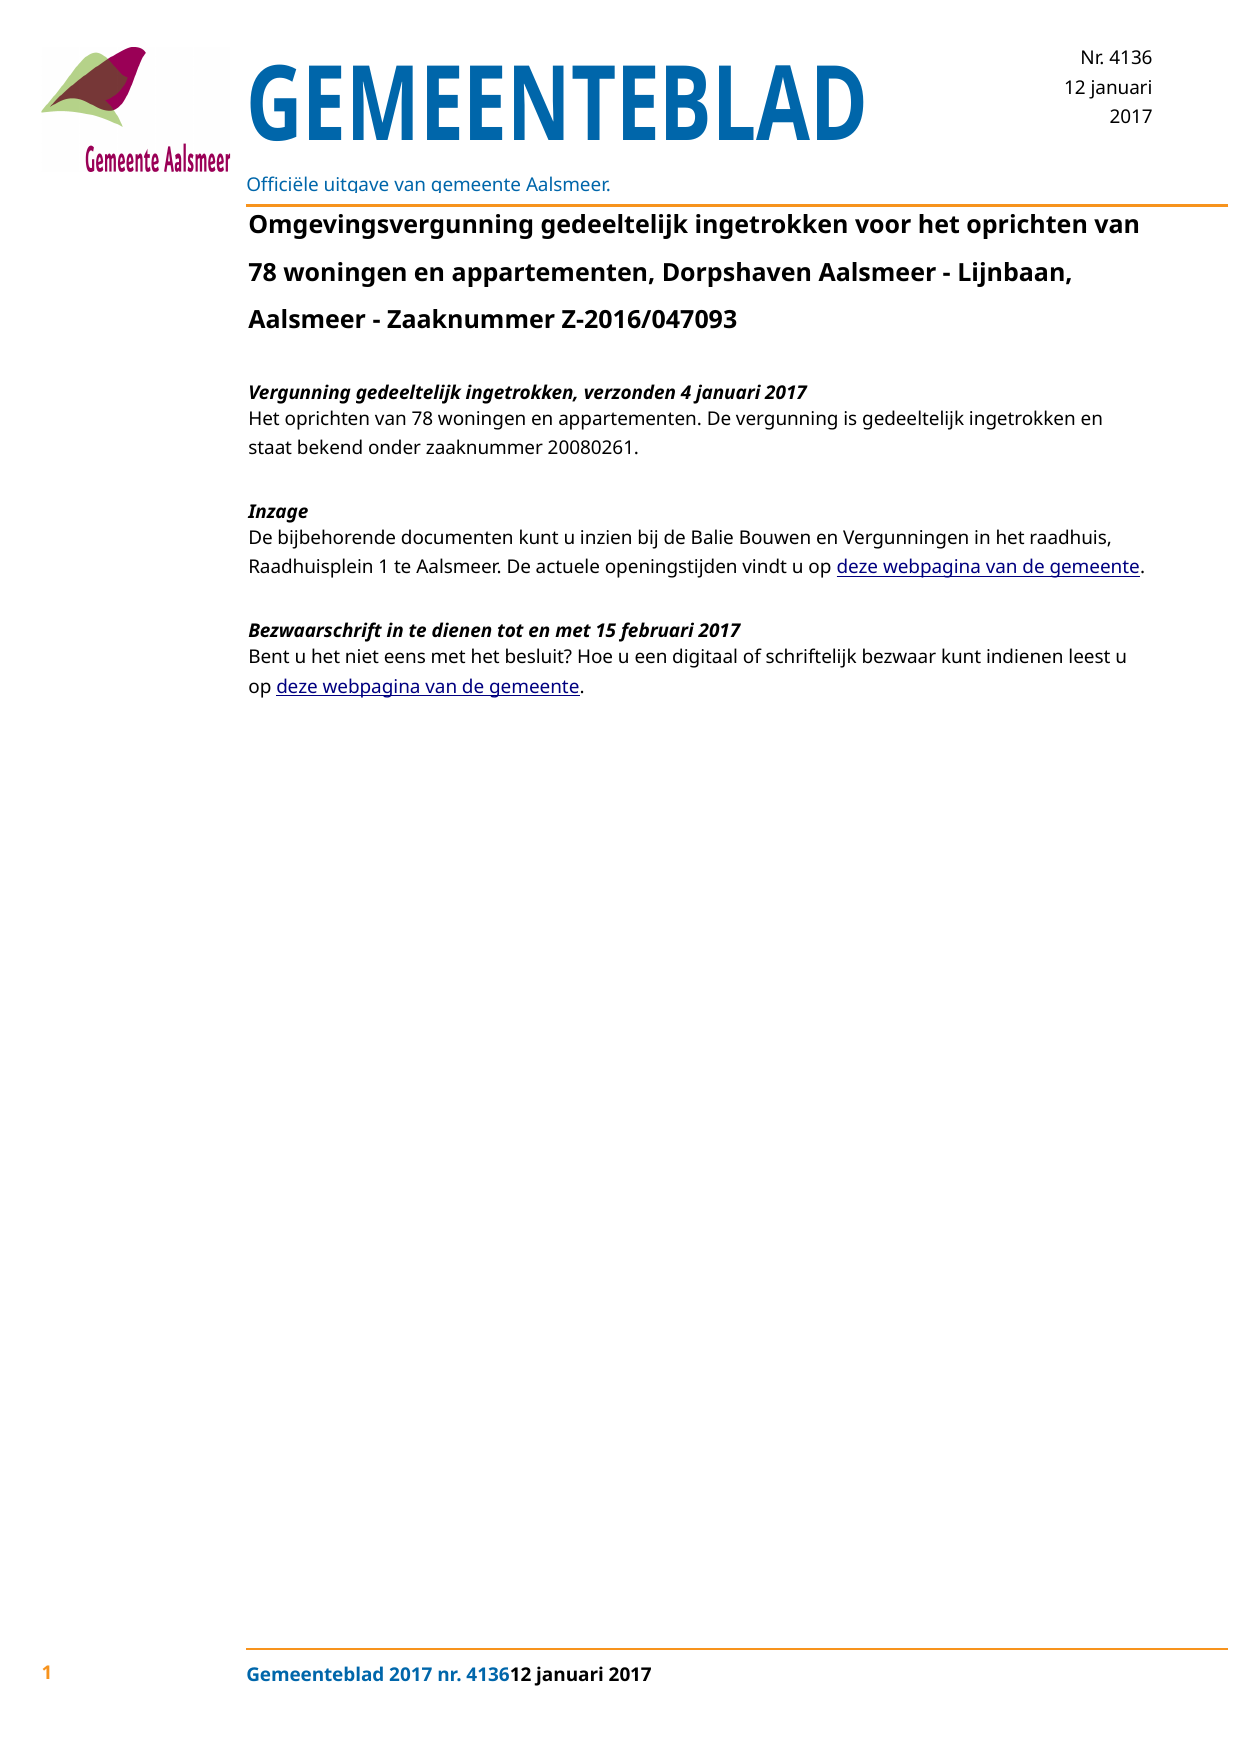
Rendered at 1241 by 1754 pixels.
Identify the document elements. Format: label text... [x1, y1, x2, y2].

picture [41, 47, 231, 172]
text Het oprichten van 78 woningen en appartementen. De vergunning is gedeeltelijk ingetrokken en staat bekend onder zaaknummer 20080261. [248, 405, 1152, 460]
text Bezwaarschrift in te dienen tot en met 15 februari 2017 [248, 618, 1152, 643]
text De bijbehorende documenten kunt u inzien bij de Balie Bouwen en Vergunningen in het raadhuis, Raadhuisplein 1 te Aalsmeer. De actuele openingstijden vindt u op deze webpagina van de gemeente. [248, 524, 1152, 579]
text Vergunning gedeeltelijk ingetrokken, verzonden 4 januari 2017 [248, 379, 1152, 405]
text Bent u het niet eens met het besluit? Hoe u een digitaal of schriftelijk bezwaar kunt indienen leest u op deze webpagina van de gemeente. [248, 643, 1152, 699]
text Omgevingsvergunning gedeeltelijk ingetrokken voor het oprichten van 78 woningen en appartementen, Dorpshaven Aalsmeer - Lijnbaan, Aalsmeer - Zaaknummer Z-2016/047093 [248, 207, 1152, 336]
text Inzage [248, 498, 1152, 524]
